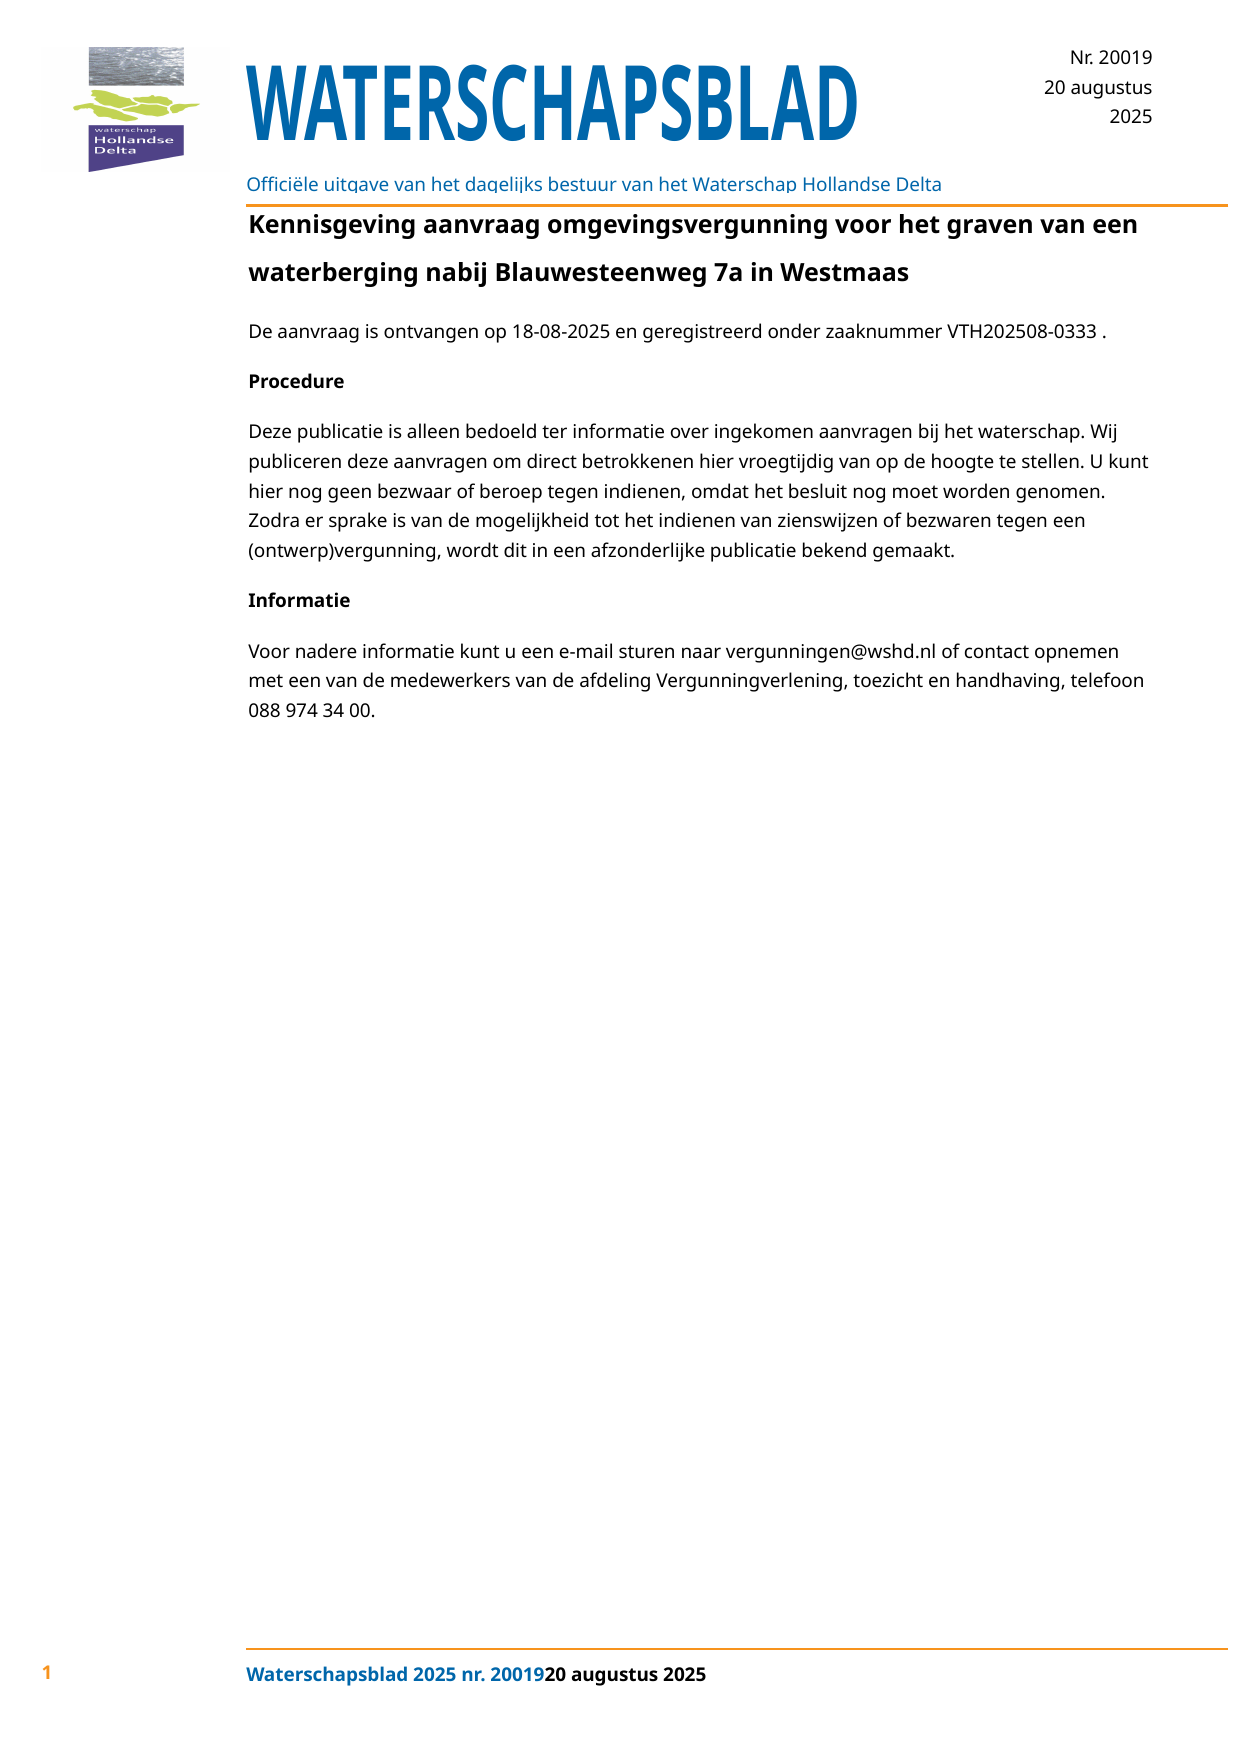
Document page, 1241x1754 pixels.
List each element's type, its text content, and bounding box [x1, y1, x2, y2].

text Procedure [248, 368, 1152, 394]
text Voor nadere informatie kunt u een e-mail sturen naar vergunningen@wshd.nl of contact opnemen met een van de medewerkers van de afdeling Vergunningverlening, toezicht en handhaving, telefoon 088 974 34 00. [248, 638, 1152, 723]
text Informatie [248, 587, 1152, 613]
text De aanvraag is ontvangen op 18-08-2025 en geregistreerd onder zaaknummer VTH202508-0333 . [248, 318, 1152, 344]
picture [41, 47, 231, 172]
text Kennisgeving aanvraag omgevingsvergunning voor het graven van een waterberging nabij Blauwesteenweg 7a in Westmaas [248, 207, 1152, 288]
text Deze publicatie is alleen bedoeld ter informatie over ingekomen aanvragen bij het waterschap. Wij publiceren deze aanvragen om direct betrokkenen hier vroegtijdig van op de hoogte te stellen. U kunt hier nog geen bezwaar of beroep tegen indienen, omdat het besluit nog moet worden genomen. Zodra er sprake is van de mogelijkheid tot het indienen van zienswijzen of bezwaren tegen een (ontwerp)vergunning, wordt dit in een afzonderlijke publicatie bekend gemaakt. [248, 419, 1152, 563]
